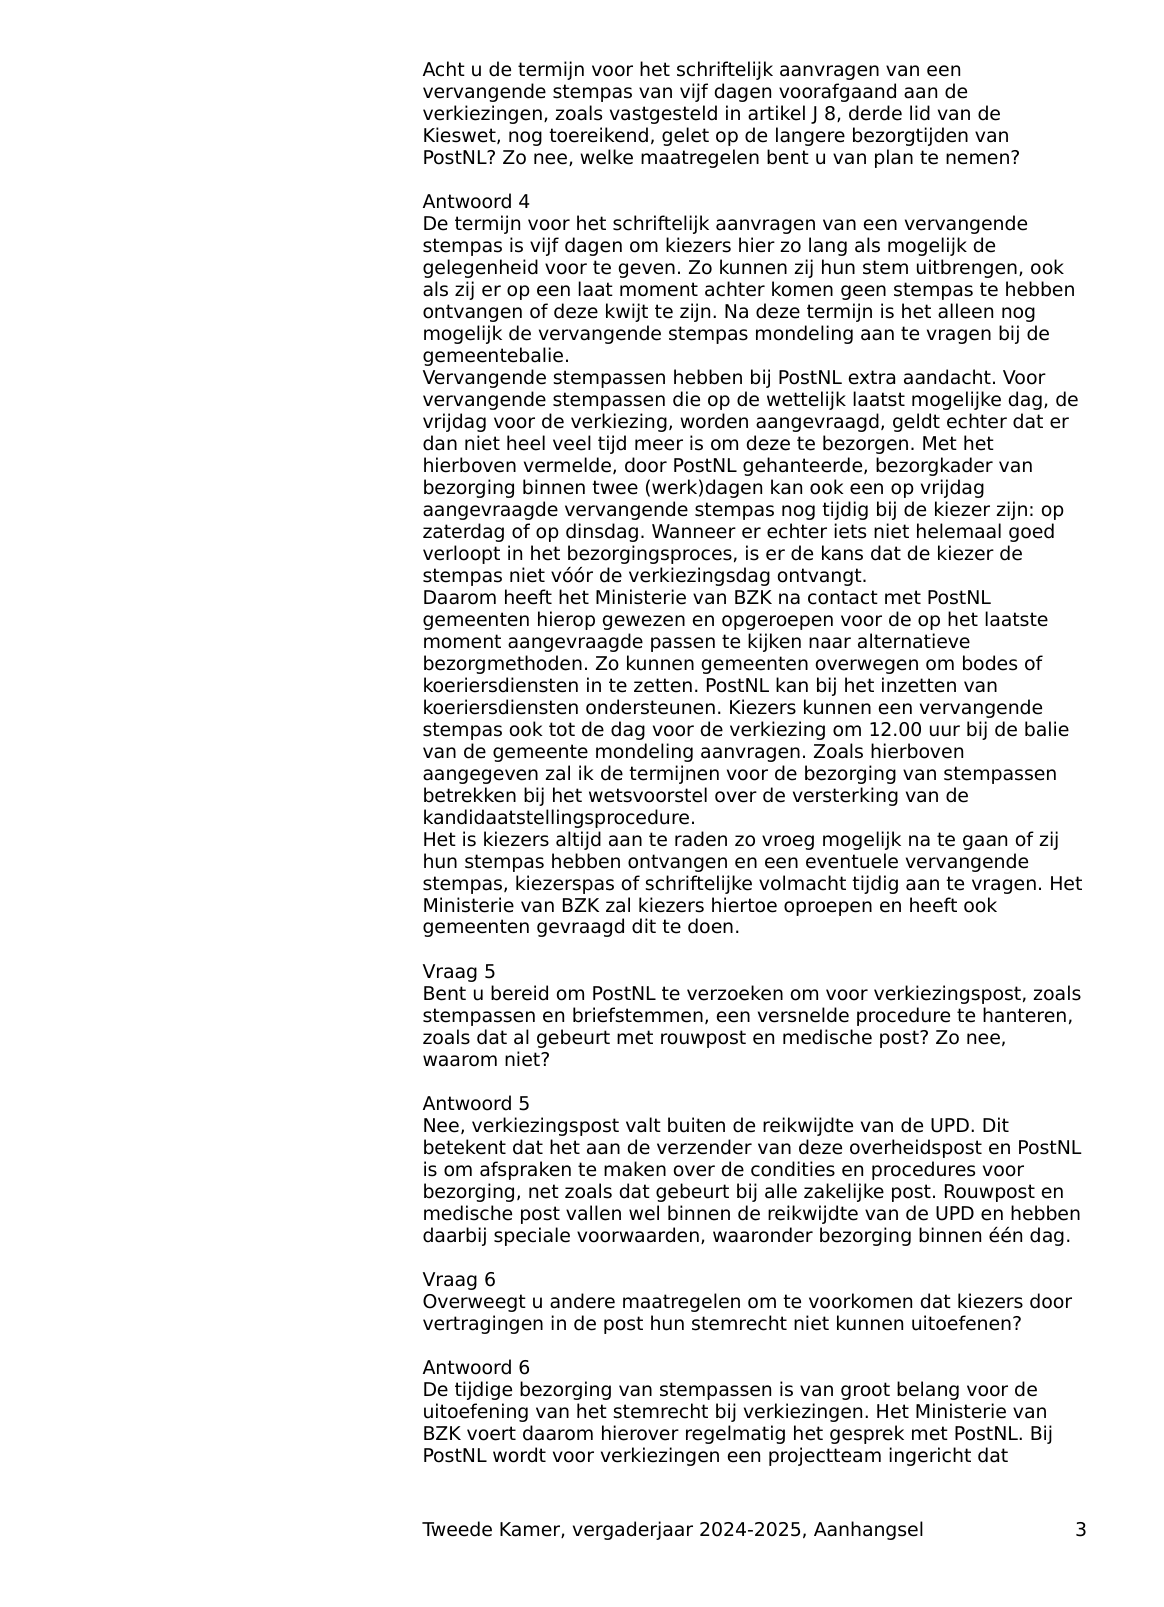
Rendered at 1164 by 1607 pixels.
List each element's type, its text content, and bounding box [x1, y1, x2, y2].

text De tijdige bezorging van stempassen is van groot belang voor de uitoefening van het stemrecht bij verkiezingen. Het Ministerie van BZK voert daarom hierover regelmatig het gesprek met PostNL. Bij PostNL wordt voor verkiezingen een projectteam ingericht dat [422, 1379, 1087, 1467]
text Nee, verkiezingspost valt buiten de reikwijdte van de UPD. Dit betekent dat het aan de verzender van deze overheidspost en PostNL is om afspraken te maken over de condities en procedures voor bezorging, net zoals dat gebeurt bij alle zakelijke post. Rouwpost en medische post vallen wel binnen de reikwijdte van de UPD en hebben daarbij speciale voorwaarden, waaronder bezorging binnen één dag. [422, 1115, 1087, 1247]
text Het is kiezers altijd aan te raden zo vroeg mogelijk na te gaan of zij hun stempas hebben ontvangen en een eventuele vervangende stempas, kiezerspas of schriftelijke volmacht tijdig aan te vragen. Het Ministerie van BZK zal kiezers hiertoe oproepen en heeft ook gemeenten gevraagd dit te doen. [422, 828, 1087, 938]
text Overweegt u andere maatregelen om te voorkomen dat kiezers door vertragingen in de post hun stemrecht niet kunnen uitoefenen? [422, 1291, 1087, 1335]
text Vraag 5 [422, 961, 1087, 983]
text Daarom heeft het Ministerie van BZK na contact met PostNL gemeenten hierop gewezen en opgeroepen voor de op het laatste moment aangevraagde passen te kijken naar alternatieve bezorgmethoden. Zo kunnen gemeenten overwegen om bodes of koeriersdiensten in te zetten. PostNL kan bij het inzetten van koeriersdiensten ondersteunen. Kiezers kunnen een vervangende stempas ook tot de dag voor de verkiezing om 12.00 uur bij de balie van de gemeente mondeling aanvragen. Zoals hierboven aangegeven zal ik de termijnen voor de bezorging van stempassen betrekken bij het wetsvoorstel over de versterking van de kandidaatstellingsprocedure. [422, 587, 1087, 828]
text Antwoord 4 [422, 191, 1087, 213]
text Vervangende stempassen hebben bij PostNL extra aandacht. Voor vervangende stempassen die op de wettelijk laatst mogelijke dag, de vrijdag voor de verkiezing, worden aangevraagd, geldt echter dat er dan niet heel veel tijd meer is om deze te bezorgen. Met het hierboven vermelde, door PostNL gehanteerde, bezorgkader van bezorging binnen twee (werk)dagen kan ook een op vrijdag aangevraagde vervangende stempas nog tijdig bij de kiezer zijn: op zaterdag of op dinsdag. Wanneer er echter iets niet helemaal goed verloopt in het bezorgingsproces, is er de kans dat de kiezer de stempas niet vóór de verkiezingsdag ontvangt. [422, 367, 1087, 587]
text Antwoord 5 [422, 1093, 1087, 1115]
text Acht u de termijn voor het schriftelijk aanvragen van een vervangende stempas van vijf dagen voorafgaand aan de verkiezingen, zoals vastgesteld in artikel J 8, derde lid van de Kieswet, nog toereikend, gelet op de langere bezorgtijden van PostNL? Zo nee, welke maatregelen bent u van plan te nemen? [422, 59, 1087, 169]
text De termijn voor het schriftelijk aanvragen van een vervangende stempas is vijf dagen om kiezers hier zo lang als mogelijk de gelegenheid voor te geven. Zo kunnen zij hun stem uitbrengen, ook als zij er op een laat moment achter komen geen stempas te hebben ontvangen of deze kwijt te zijn. Na deze termijn is het alleen nog mogelijk de vervangende stempas mondeling aan te vragen bij de gemeentebalie. [422, 213, 1087, 367]
text Vraag 6 [422, 1269, 1087, 1291]
text Antwoord 6 [422, 1357, 1087, 1379]
text Bent u bereid om PostNL te verzoeken om voor verkiezingspost, zoals stempassen en briefstemmen, een versnelde procedure te hanteren, zoals dat al gebeurt met rouwpost en medische post? Zo nee, waarom niet? [422, 983, 1087, 1071]
